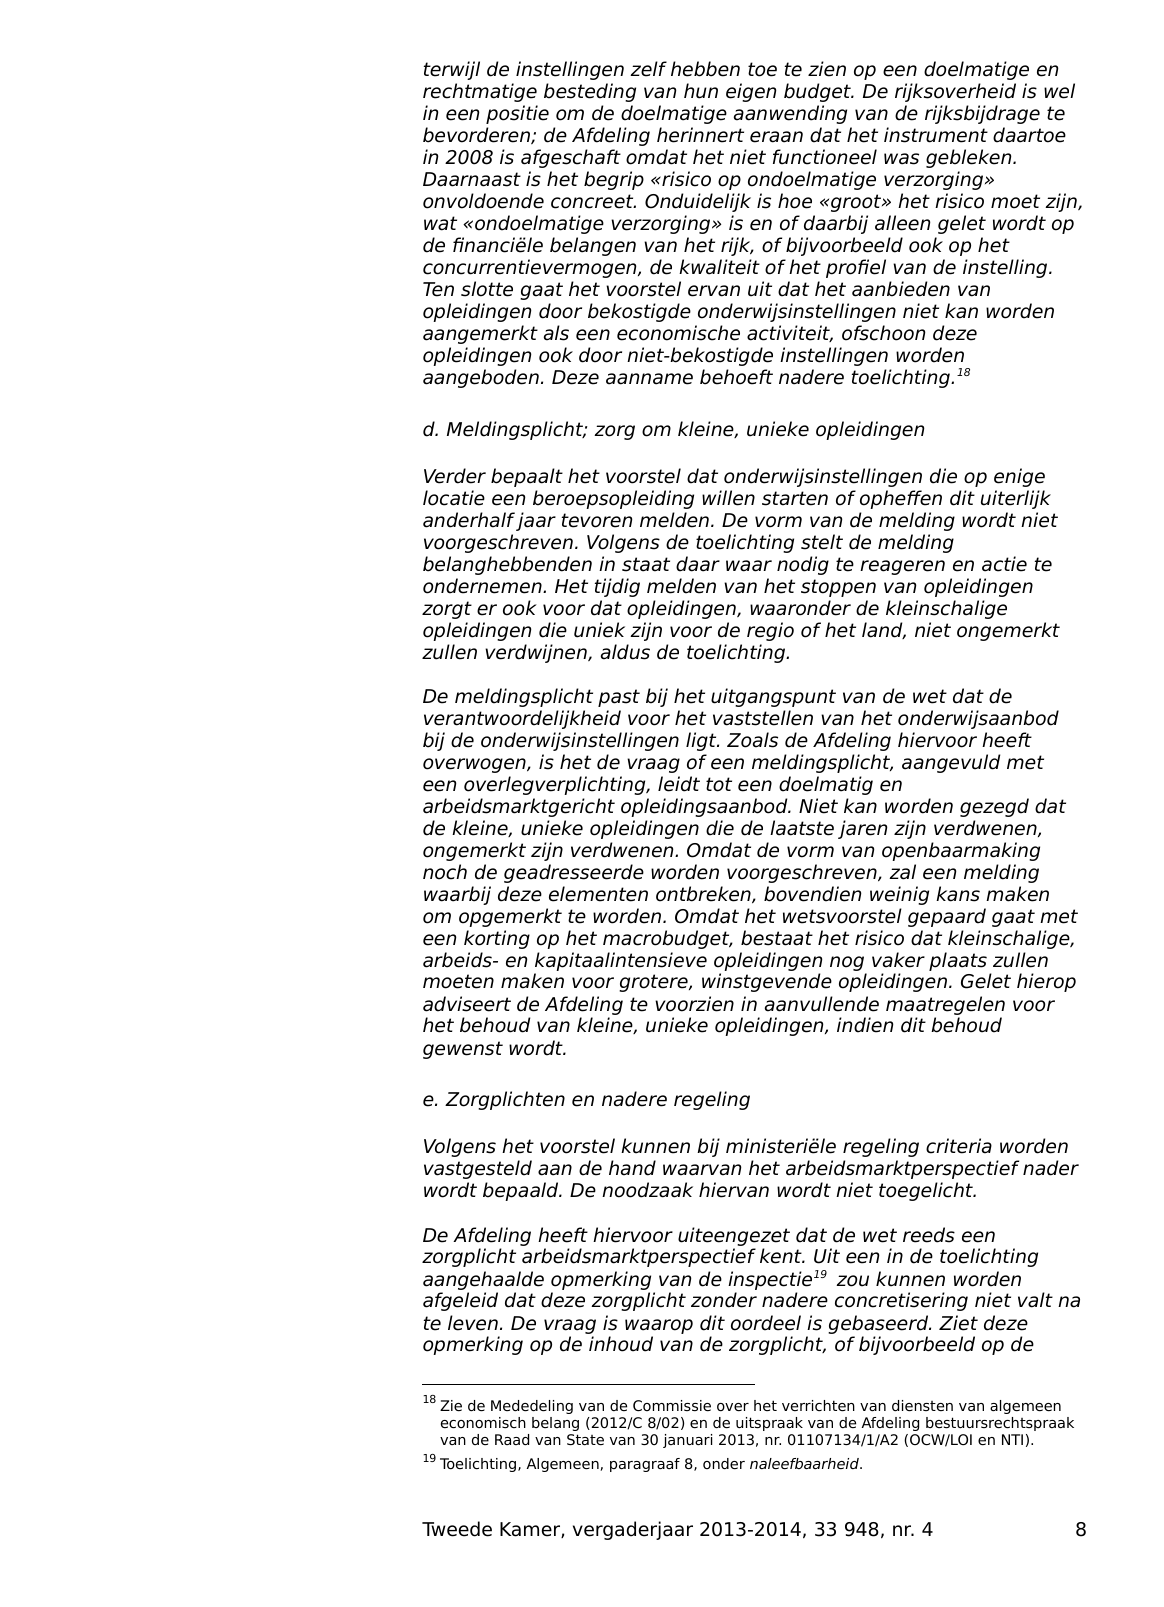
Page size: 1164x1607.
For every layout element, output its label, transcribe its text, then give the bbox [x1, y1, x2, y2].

subtitle d. Meldingsplicht; zorg om kleine, unieke opleidingen [422, 419, 1087, 441]
text Volgens het voorstel kunnen bij ministeriële regeling criteria worden vastgesteld aan de hand waarvan het arbeidsmarktperspectief nader wordt bepaald. De noodzaak hiervan wordt niet toegelicht. [422, 1136, 1087, 1202]
subtitle e. Zorgplichten en nadere regeling [422, 1089, 1087, 1111]
text terwijl de instellingen zelf hebben toe te zien op een doelmatige en rechtmatige besteding van hun eigen budget. De rijksoverheid is wel in een positie om de doelmatige aanwending van de rijksbijdrage te bevorderen; de Afdeling herinnert eraan dat het instrument daartoe in 2008 is afgeschaft omdat het niet functioneel was gebleken. Daarnaast is het begrip «risico op ondoelmatige verzorging» onvoldoende concreet. Onduidelijk is hoe «groot» het risico moet zijn, wat «ondoelmatige verzorging» is en of daarbij alleen gelet wordt op de financiële belangen van het rijk, of bijvoorbeeld ook op het concurrentievermogen, de kwaliteit of het profiel van de instelling. Ten slotte gaat het voorstel ervan uit dat het aanbieden van opleidingen door bekostigde onderwijsinstellingen niet kan worden aangemerkt als een economische activiteit, ofschoon deze opleidingen ook door niet-bekostigde instellingen worden aangeboden. Deze aanname behoeft nadere toelichting. [422, 59, 1087, 389]
text De Afdeling heeft hiervoor uiteengezet dat de wet reeds een zorgplicht arbeidsmarktperspectief kent. Uit een in de toelichting aangehaalde opmerking van de inspectie zou kunnen worden afgeleid dat deze zorgplicht zonder nadere concretisering niet valt na te leven. De vraag is waarop dit oordeel is gebaseerd. Ziet deze opmerking op de inhoud van de zorgplicht, of bijvoorbeeld op de [422, 1224, 1087, 1356]
text Toelichting, Algemeen, paragraaf 8, onder naleefbaarheid. [422, 1452, 1087, 1474]
text De meldingsplicht past bij het uitgangspunt van de wet dat de verantwoordelijkheid voor het vaststellen van het onderwijsaanbod bij de onderwijsinstellingen ligt. Zoals de Afdeling hiervoor heeft overwogen, is het de vraag of een meldingsplicht, aangevuld met een overlegverplichting, leidt tot een doelmatig en arbeidsmarktgericht opleidingsaanbod. Niet kan worden gezegd dat de kleine, unieke opleidingen die de laatste jaren zijn verdwenen, ongemerkt zijn verdwenen. Omdat de vorm van openbaarmaking noch de geadresseerde worden voorgeschreven, zal een melding waarbij deze elementen ontbreken, bovendien weinig kans maken om opgemerkt te worden. Omdat het wetsvoorstel gepaard gaat met een korting op het macrobudget, bestaat het risico dat kleinschalige, arbeids- en kapitaalintensieve opleidingen nog vaker plaats zullen moeten maken voor grotere, winstgevende opleidingen. Gelet hierop adviseert de Afdeling te voorzien in aanvullende maatregelen voor het behoud van kleine, unieke opleidingen, indien dit behoud gewenst wordt. [422, 686, 1087, 1059]
text Zie de Mededeling van de Commissie over het verrichten van diensten van algemeen economisch belang (2012/C 8/02) en de uitspraak van de Afdeling bestuursrechtspraak van de Raad van State van 30 januari 2013, nr. 01107134/1/A2 (OCW/LOI en NTI). [422, 1393, 1087, 1449]
text Verder bepaalt het voorstel dat onderwijsinstellingen die op enige locatie een beroepsopleiding willen starten of opheffen dit uiterlijk anderhalf jaar tevoren melden. De vorm van de melding wordt niet voorgeschreven. Volgens de toelichting stelt de melding belanghebbenden in staat daar waar nodig te reageren en actie te ondernemen. Het tijdig melden van het stoppen van opleidingen zorgt er ook voor dat opleidingen, waaronder de kleinschalige opleidingen die uniek zijn voor de regio of het land, niet ongemerkt zullen verdwijnen, aldus de toelichting. [422, 466, 1087, 663]
